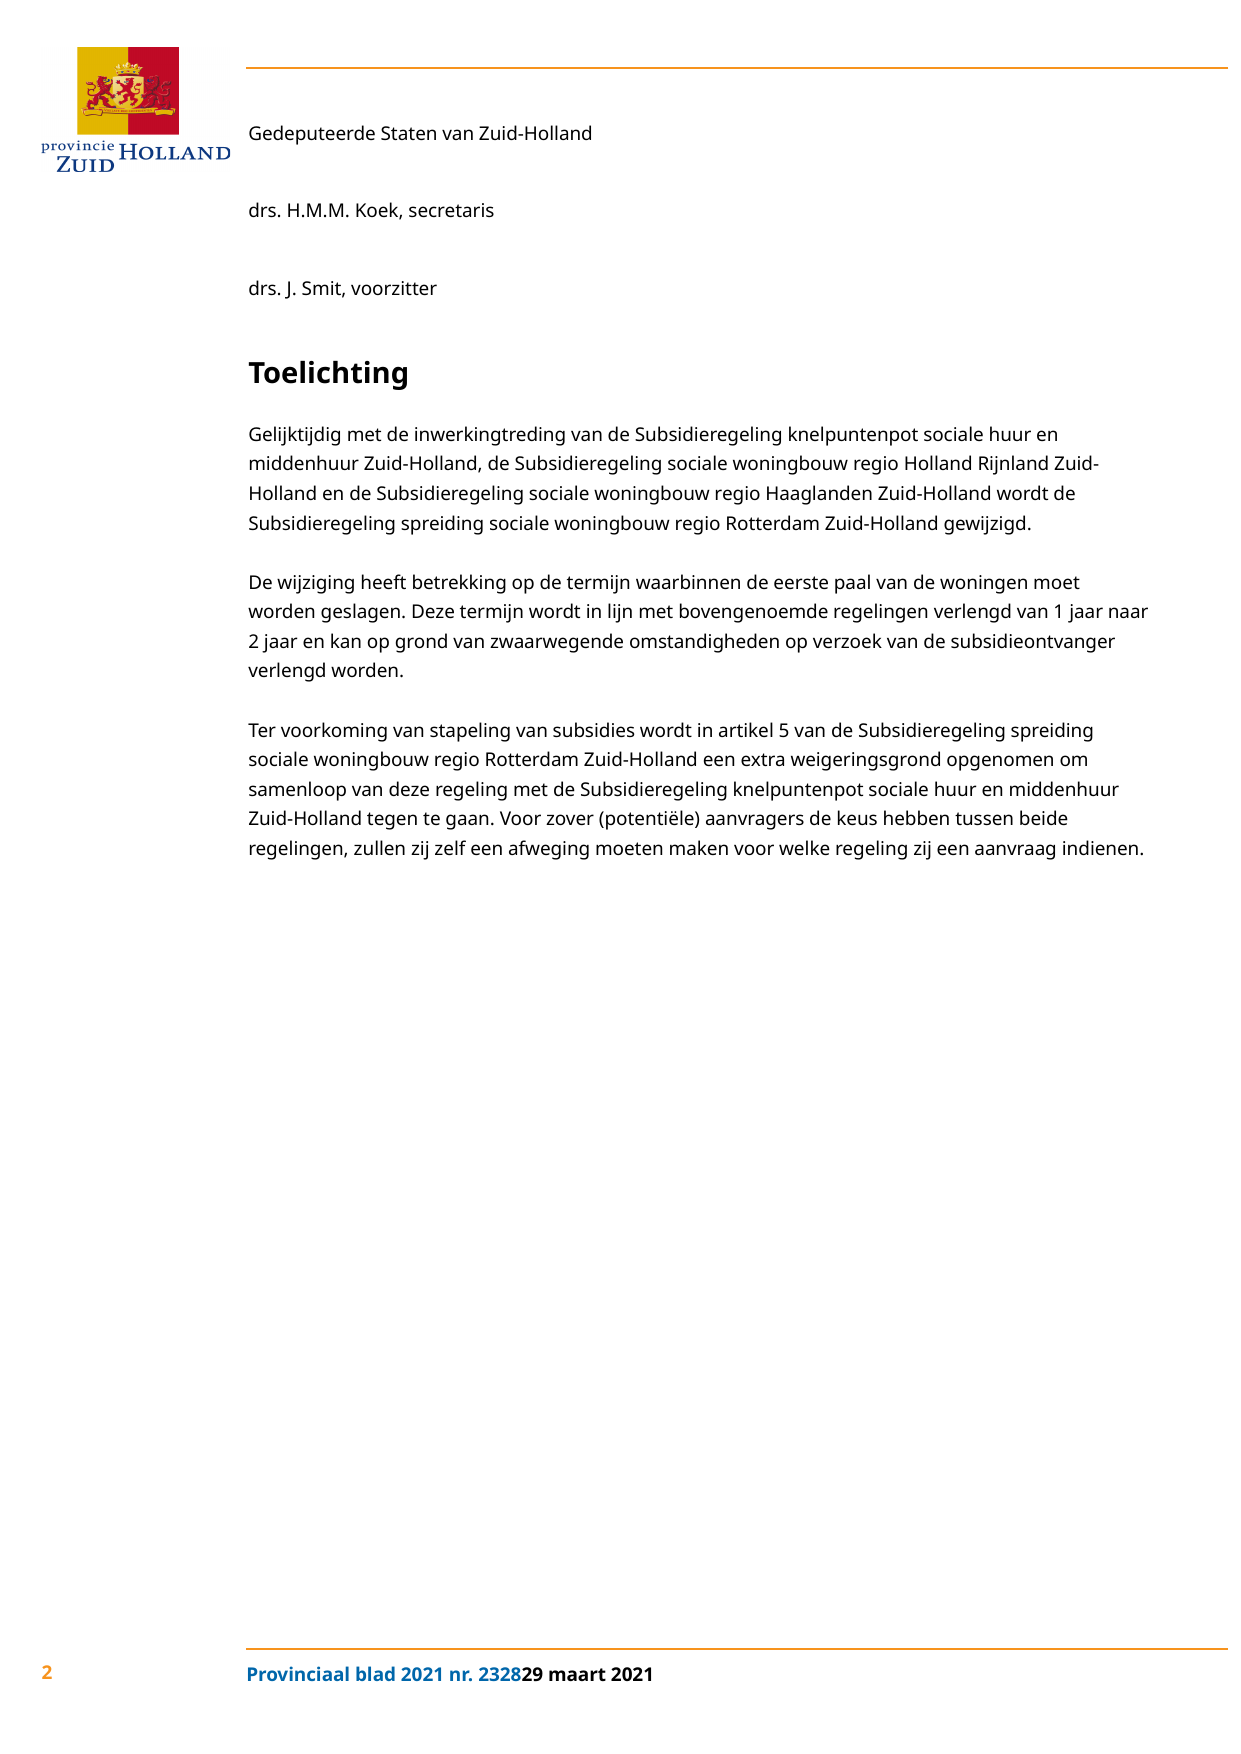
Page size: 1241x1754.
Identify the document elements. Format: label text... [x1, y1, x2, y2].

text Gelijktijdig met de inwerkingtreding van de Subsidieregeling knelpuntenpot sociale huur en middenhuur Zuid-Holland, de Subsidieregeling sociale woningbouw regio Holland Rijnland Zuid-Holland en de Subsidieregeling sociale woningbouw regio Haaglanden Zuid-Holland wordt de Subsidieregeling spreiding sociale woningbouw regio Rotterdam Zuid-Holland gewijzigd. [248, 421, 1152, 535]
picture [41, 47, 231, 172]
text Toelichting [248, 352, 1152, 392]
text drs. J. Smit, voorzitter [248, 275, 1152, 301]
text De wijziging heeft betrekking op de termijn waarbinnen de eerste paal van de woningen moet worden geslagen. Deze termijn wordt in lijn met bovengenoemde regelingen verlengd van 1 jaar naar 2 jaar en kan op grond van zwaarwegende omstandigheden op verzoek van de subsidieontvanger verlengd worden. [248, 569, 1152, 683]
text Ter voorkoming van stapeling van subsidies wordt in artikel 5 van de Subsidieregeling spreiding sociale woningbouw regio Rotterdam Zuid-Holland een extra weigeringsgrond opgenomen om samenloop van deze regeling met de Subsidieregeling knelpuntenpot sociale huur en middenhuur Zuid-Holland tegen te gaan. Voor zover (potentiële) aanvragers de keus hebben tussen beide regelingen, zullen zij zelf een afweging moeten maken voor welke regeling zij een aanvraag indienen. [248, 717, 1152, 861]
text drs. H.M.M. Koek, secretaris [248, 198, 1152, 223]
text Gedeputeerde Staten van Zuid-Holland [248, 121, 1152, 146]
